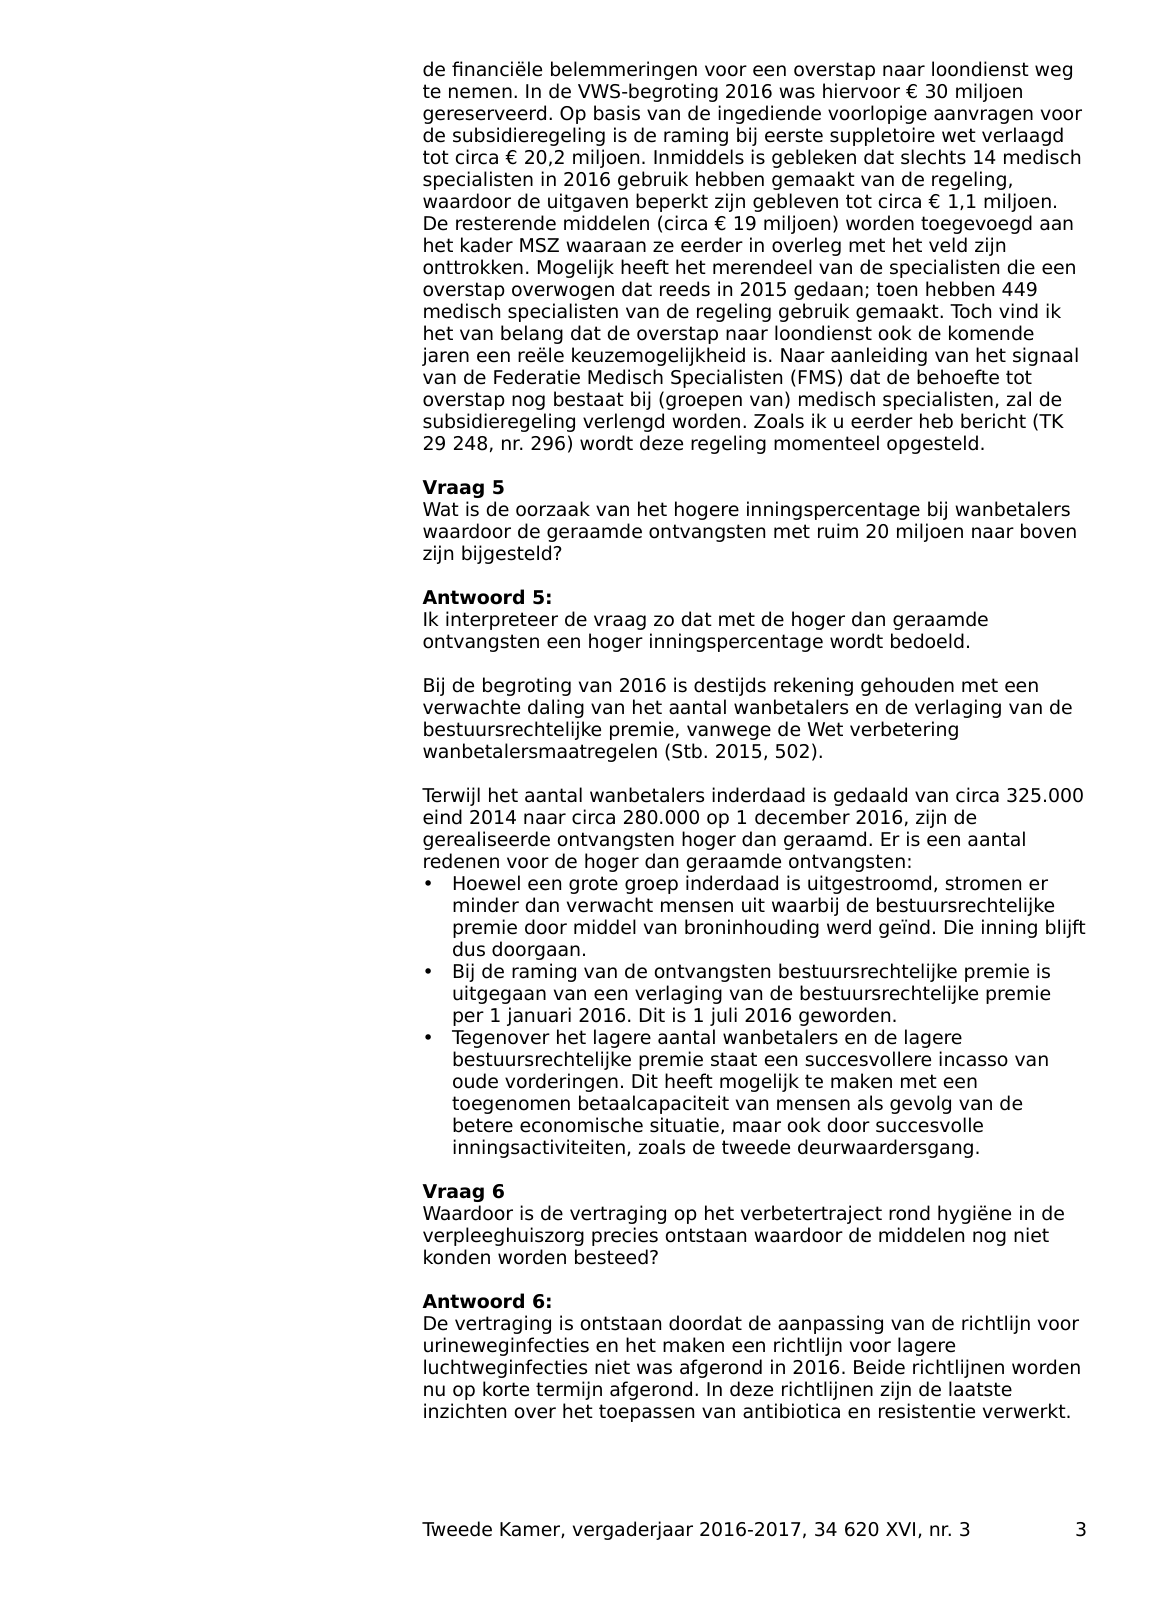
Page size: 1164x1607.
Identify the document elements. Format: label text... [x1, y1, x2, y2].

text Bij de begroting van 2016 is destijds rekening gehouden met een verwachte daling van het aantal wanbetalers en de verlaging van de bestuursrechtelijke premie, vanwege de Wet verbetering wanbetalersmaatregelen (Stb. 2015, 502). [422, 675, 1087, 763]
text • Tegenover het lagere aantal wanbetalers en de lagere bestuursrechtelijke premie staat een succesvollere incasso van oude vorderingen. Dit heeft mogelijk te maken met een toegenomen betaalcapaciteit van mensen als gevolg van de betere economische situatie, maar ook door succesvolle inningsactiviteiten, zoals de tweede deurwaardersgang. [422, 1027, 1087, 1159]
text • Bij de raming van de ontvangsten bestuursrechtelijke premie is uitgegaan van een verlaging van de bestuursrechtelijke premie per 1 januari 2016. Dit is 1 juli 2016 geworden. [422, 961, 1087, 1027]
text de financiële belemmeringen voor een overstap naar loondienst weg te nemen. In de VWS-begroting 2016 was hiervoor € 30 miljoen gereserveerd. Op basis van de ingediende voorlopige aanvragen voor de subsidieregeling is de raming bij eerste suppletoire wet verlaagd tot circa € 20,2 miljoen. Inmiddels is gebleken dat slechts 14 medisch specialisten in 2016 gebruik hebben gemaakt van de regeling, waardoor de uitgaven beperkt zijn gebleven tot circa € 1,1 miljoen. De resterende middelen (circa € 19 miljoen) worden toegevoegd aan het kader MSZ waaraan ze eerder in overleg met het veld zijn onttrokken. Mogelijk heeft het merendeel van de specialisten die een overstap overwogen dat reeds in 2015 gedaan; toen hebben 449 medisch specialisten van de regeling gebruik gemaakt. Toch vind ik het van belang dat de overstap naar loondienst ook de komende jaren een reële keuzemogelijkheid is. Naar aanleiding van het signaal van de Federatie Medisch Specialisten (FMS) dat de behoefte tot overstap nog bestaat bij (groepen van) medisch specialisten, zal de subsidieregeling verlengd worden. Zoals ik u eerder heb bericht (TK 29 248, nr. 296) wordt deze regeling momenteel opgesteld. [422, 59, 1087, 455]
text Terwijl het aantal wanbetalers inderdaad is gedaald van circa 325.000 eind 2014 naar circa 280.000 op 1 december 2016, zijn de gerealiseerde ontvangsten hoger dan geraamd. Er is een aantal redenen voor de hoger dan geraamde ontvangsten: [422, 785, 1087, 873]
text Wat is de oorzaak van het hogere inningspercentage bij wanbetalers waardoor de geraamde ontvangsten met ruim 20 miljoen naar boven zijn bijgesteld? [422, 499, 1087, 565]
text Ik interpreteer de vraag zo dat met de hoger dan geraamde ontvangsten een hoger inningspercentage wordt bedoeld. [422, 609, 1087, 653]
text Antwoord 6: [422, 1291, 1087, 1313]
text Vraag 6 [422, 1181, 1087, 1203]
text Vraag 5 [422, 477, 1087, 499]
text Waardoor is de vertraging op het verbetertraject rond hygiëne in de verpleeghuiszorg precies ontstaan waardoor de middelen nog niet konden worden besteed? [422, 1203, 1087, 1269]
text • Hoewel een grote groep inderdaad is uitgestroomd, stromen er minder dan verwacht mensen uit waarbij de bestuursrechtelijke premie door middel van broninhouding werd geïnd. Die inning blijft dus doorgaan. [422, 873, 1087, 961]
text Antwoord 5: [422, 587, 1087, 609]
text De vertraging is ontstaan doordat de aanpassing van de richtlijn voor urineweginfecties en het maken een richtlijn voor lagere luchtweginfecties niet was afgerond in 2016. Beide richtlijnen worden nu op korte termijn afgerond. In deze richtlijnen zijn de laatste inzichten over het toepassen van antibiotica en resistentie verwerkt. [422, 1313, 1087, 1423]
